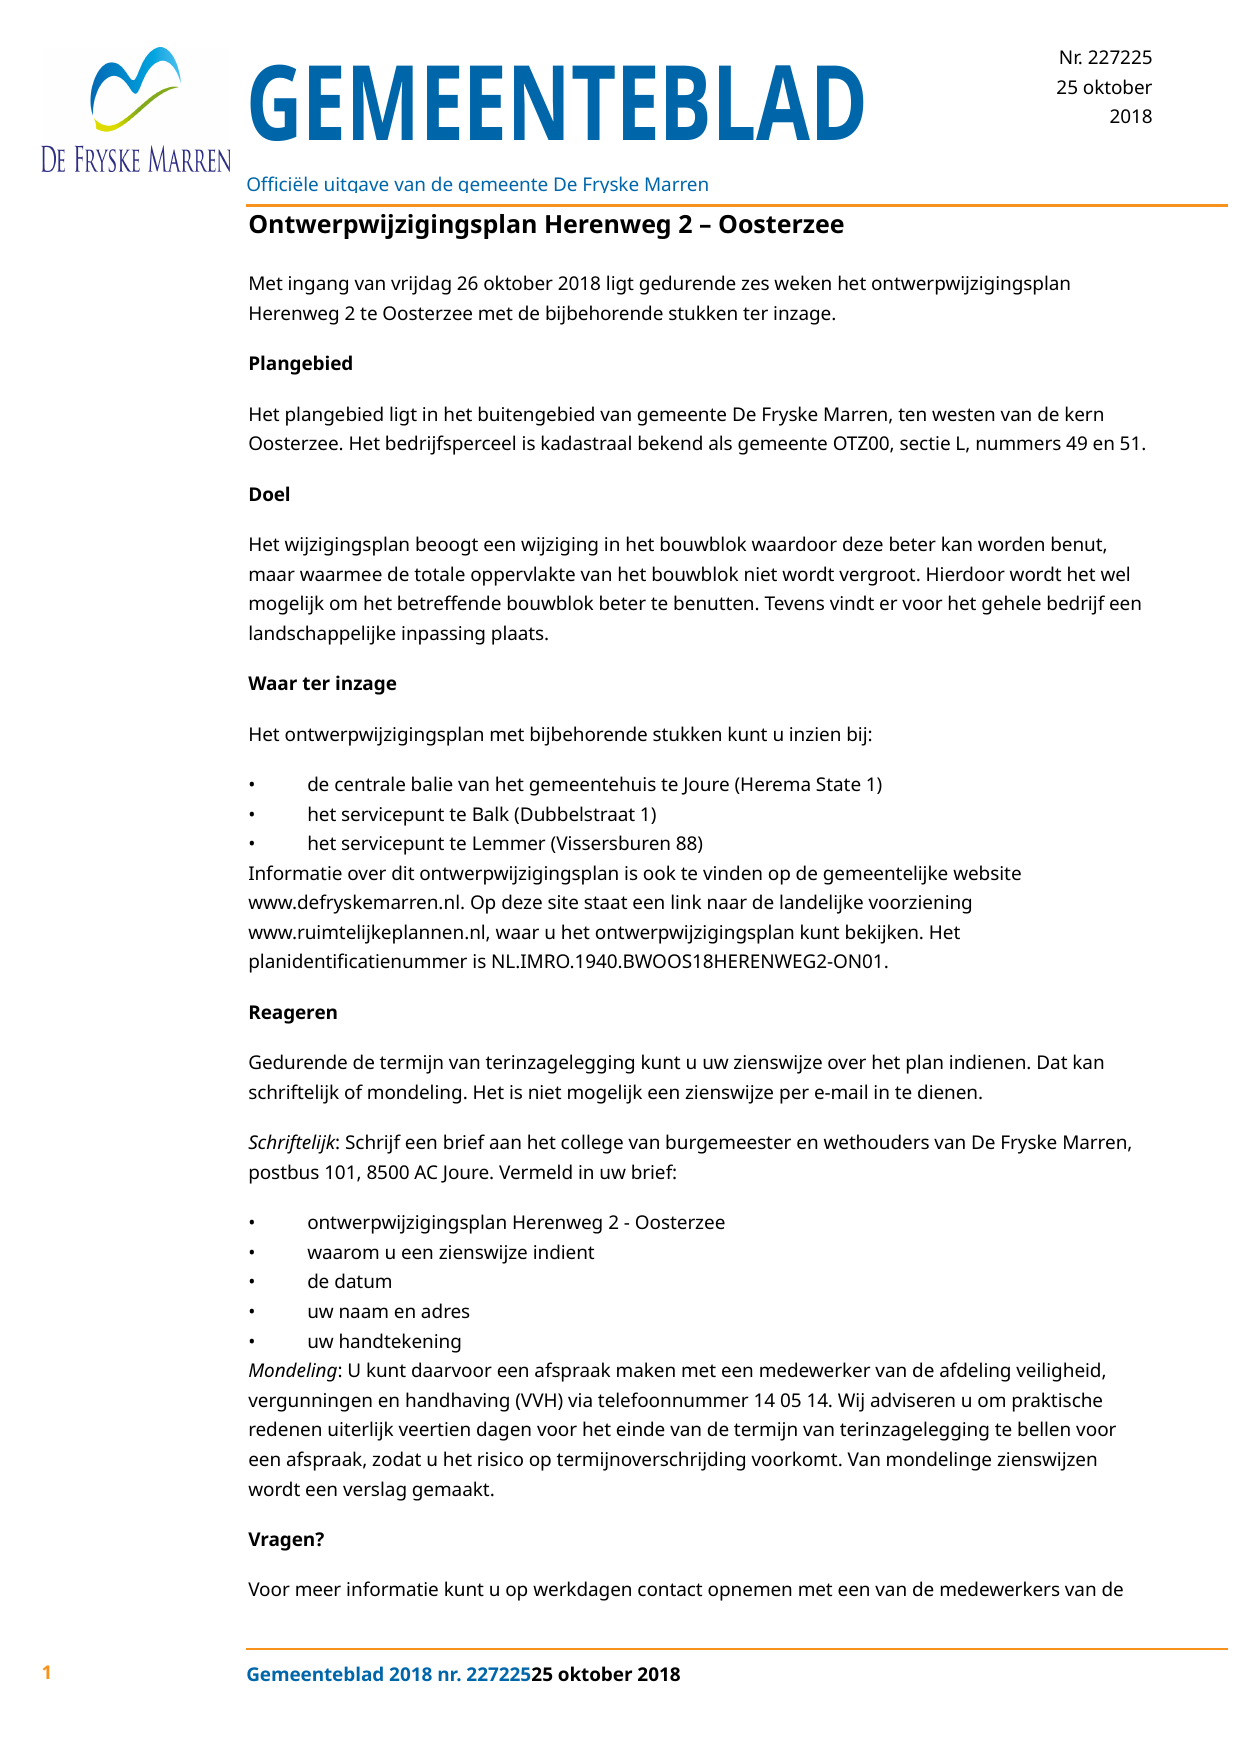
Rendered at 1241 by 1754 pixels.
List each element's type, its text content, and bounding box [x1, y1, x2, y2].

list waarom u een zienswijze indient [248, 1239, 1152, 1265]
list het servicepunt te Balk (Dubbelstraat 1) [248, 801, 1152, 826]
text Het ontwerpwijzigingsplan met bijbehorende stukken kunt u inzien bij: [248, 721, 1152, 746]
text Schriftelijk: Schrijf een brief aan het college van burgemeester en wethouders van De Fryske Marren, postbus 101, 8500 AC Joure. Vermeld in uw brief: [248, 1129, 1152, 1185]
text Het plangebied ligt in het buitengebied van gemeente De Fryske Marren, ten westen van de kern Oosterzee. Het bedrijfsperceel is kadastraal bekend als gemeente OTZ00, sectie L, nummers 49 en 51. [248, 401, 1152, 456]
list uw naam en adres [248, 1298, 1152, 1324]
text Het wijzigingsplan beoogt een wijziging in het bouwblok waardoor deze beter kan worden benut, maar waarmee de totale oppervlakte van het bouwblok niet wordt vergroot. Hierdoor wordt het wel mogelijk om het betreffende bouwblok beter te benutten. Tevens vindt er voor het gehele bedrijf een landschappelijke inpassing plaats. [248, 531, 1152, 646]
text Doel [248, 481, 1152, 506]
text Voor meer informatie kunt u op werkdagen contact opnemen met een van de medewerkers van de [248, 1577, 1152, 1602]
text Gedurende de termijn van terinzagelegging kunt u uw zienswijze over het plan indienen. Dat kan schriftelijk of mondeling. Het is niet mogelijk een zienswijze per e-mail in te dienen. [248, 1049, 1152, 1105]
list ontwerpwijzigingsplan Herenweg 2 - Oosterzee [248, 1209, 1152, 1235]
text Ontwerpwijzigingsplan Herenweg 2 – Oosterzee [248, 207, 1152, 241]
text Waar ter inzage [248, 670, 1152, 696]
picture [41, 47, 231, 172]
text Informatie over dit ontwerpwijzigingsplan is ook te vinden op de gemeentelijke website www.defryskemarren.nl. Op deze site staat een link naar de landelijke voorziening www.ruimtelijkeplannen.nl, waar u het ontwerpwijzigingsplan kunt bekijken. Het planidentificatienummer is NL.IMRO.1940.BWOOS18HERENWEG2-ON01. [248, 860, 1152, 974]
text Mondeling: U kunt daarvoor een afspraak maken met een medewerker van de afdeling veiligheid, vergunningen en handhaving (VVH) via telefoonnummer 14 05 14. Wij adviseren u om praktische redenen uiterlijk veertien dagen voor het einde van de termijn van terinzagelegging te bellen voor een afspraak, zodat u het risico op termijnoverschrijding voorkomt. Van mondelinge zienswijzen wordt een verslag gemaakt. [248, 1357, 1152, 1501]
list de centrale balie van het gemeentehuis te Joure (Herema State 1) [248, 771, 1152, 797]
list het servicepunt te Lemmer (Vissersburen 88) [248, 830, 1152, 856]
list de datum [248, 1269, 1152, 1294]
text Vragen? [248, 1526, 1152, 1552]
text Plangebied [248, 350, 1152, 376]
text Met ingang van vrijdag 26 oktober 2018 ligt gedurende zes weken het ontwerpwijzigingsplan Herenweg 2 te Oosterzee met de bijbehorende stukken ter inzage. [248, 270, 1152, 326]
text Reageren [248, 999, 1152, 1025]
list uw handtekening [248, 1328, 1152, 1353]
